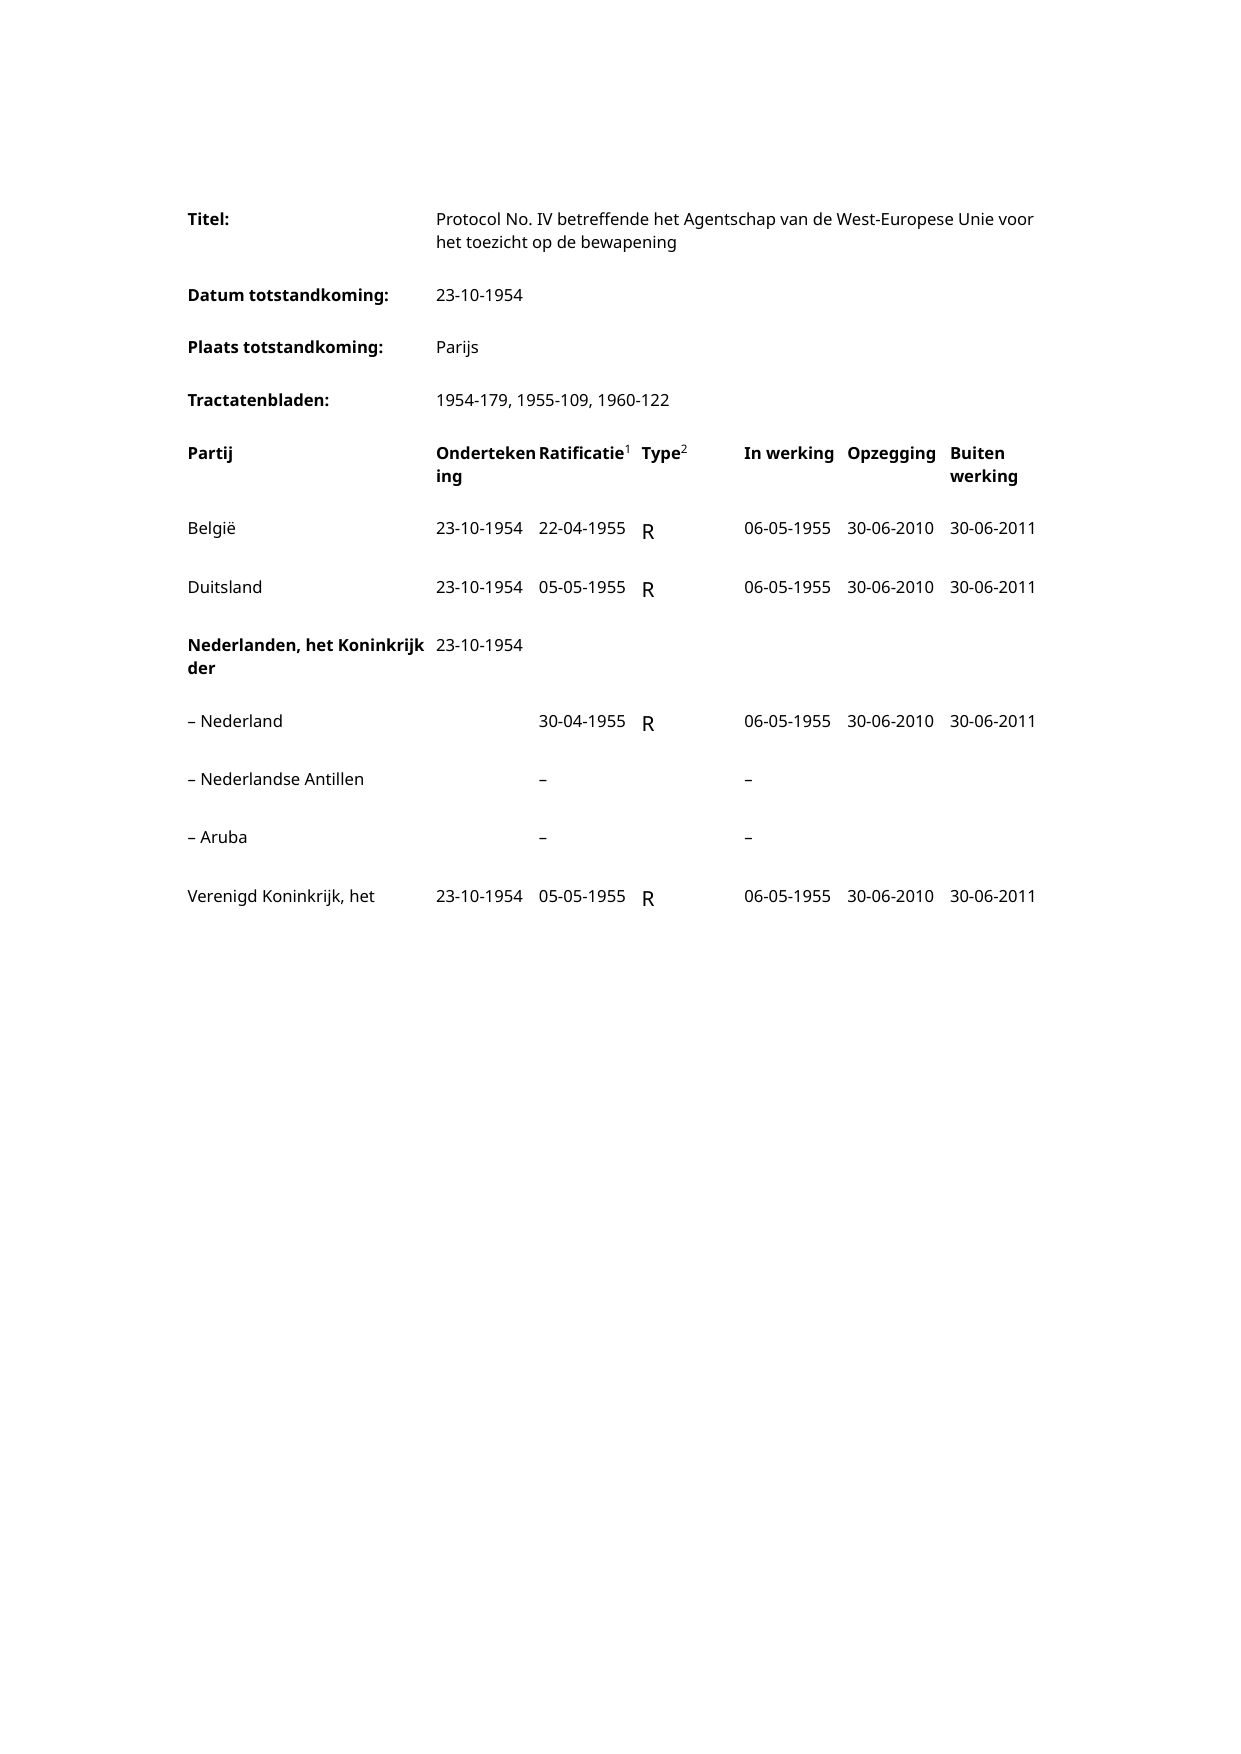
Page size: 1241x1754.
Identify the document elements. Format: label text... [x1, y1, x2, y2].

table_cell [436, 768, 539, 826]
table_cell 23-10-1954 [436, 634, 539, 709]
table_cell – [539, 826, 641, 884]
table_cell [641, 768, 744, 826]
table_cell België [188, 517, 436, 575]
table_cell 30-06-2010 [847, 575, 950, 634]
table_cell Opzegging [847, 441, 950, 517]
table_cell In werking [744, 441, 847, 517]
table_cell [847, 634, 950, 709]
table_cell Partij [188, 441, 436, 517]
table_cell Duitsland [188, 575, 436, 634]
table_cell 06-05-1955 [744, 709, 847, 768]
table_cell Datum totstandkoming: [188, 283, 436, 336]
table_cell 23-10-1954 [436, 885, 539, 943]
table_cell 30-06-2011 [950, 575, 1053, 634]
table_cell 06-05-1955 [744, 517, 847, 575]
table_cell [950, 634, 1053, 709]
table_cell 30-06-2010 [847, 517, 950, 575]
table_cell R [641, 517, 744, 575]
table_cell [539, 634, 641, 709]
table_cell Verenigd Koninkrijk, het [188, 885, 436, 943]
table_cell R [641, 885, 744, 943]
table_cell 30-06-2011 [950, 709, 1053, 768]
table_cell [436, 709, 539, 768]
table_cell – [744, 826, 847, 884]
table_header Protocol No. IV betreffende het Agentschap van de West-Europese Unie voor het toezicht op de bewapening [436, 208, 1053, 283]
table_cell 1954-179, 1955-109, 1960-122 [436, 389, 1053, 441]
table_cell – [744, 768, 847, 826]
table_cell – [539, 768, 641, 826]
table_cell [744, 634, 847, 709]
table_cell [950, 826, 1053, 884]
table_cell [950, 768, 1053, 826]
table_cell 22-04-1955 [539, 517, 641, 575]
table_cell 23-10-1954 [436, 283, 1053, 336]
table_cell 23-10-1954 [436, 575, 539, 634]
table_cell [641, 634, 744, 709]
table_cell Parijs [436, 336, 1053, 389]
table_cell 30-04-1955 [539, 709, 641, 768]
table_cell [847, 826, 950, 884]
table_cell – Nederlandse Antillen [188, 768, 436, 826]
table_header Titel: [188, 208, 436, 283]
table_cell [641, 826, 744, 884]
table_cell 30-06-2011 [950, 885, 1053, 943]
table_cell – Nederland [188, 709, 436, 768]
table_cell 30-06-2010 [847, 709, 950, 768]
table_cell 30-06-2011 [950, 517, 1053, 575]
table_cell Ondertekening [436, 441, 539, 517]
table_cell R [641, 709, 744, 768]
table_cell 06-05-1955 [744, 885, 847, 943]
table_cell Plaats totstandkoming: [188, 336, 436, 389]
table_cell [847, 768, 950, 826]
table_cell Buiten werking [950, 441, 1053, 517]
table_cell 05-05-1955 [539, 885, 641, 943]
table_cell Ratificatie1 [539, 441, 641, 517]
table_cell R [641, 575, 744, 634]
table_cell Nederlanden, het Koninkrijk der [188, 634, 436, 709]
table_cell [436, 826, 539, 884]
table_cell Tractatenbladen: [188, 389, 436, 441]
table_cell 06-05-1955 [744, 575, 847, 634]
table_cell 30-06-2010 [847, 885, 950, 943]
table_cell Type2 [641, 441, 744, 517]
table_cell 23-10-1954 [436, 517, 539, 575]
table_cell – Aruba [188, 826, 436, 884]
table_cell 05-05-1955 [539, 575, 641, 634]
